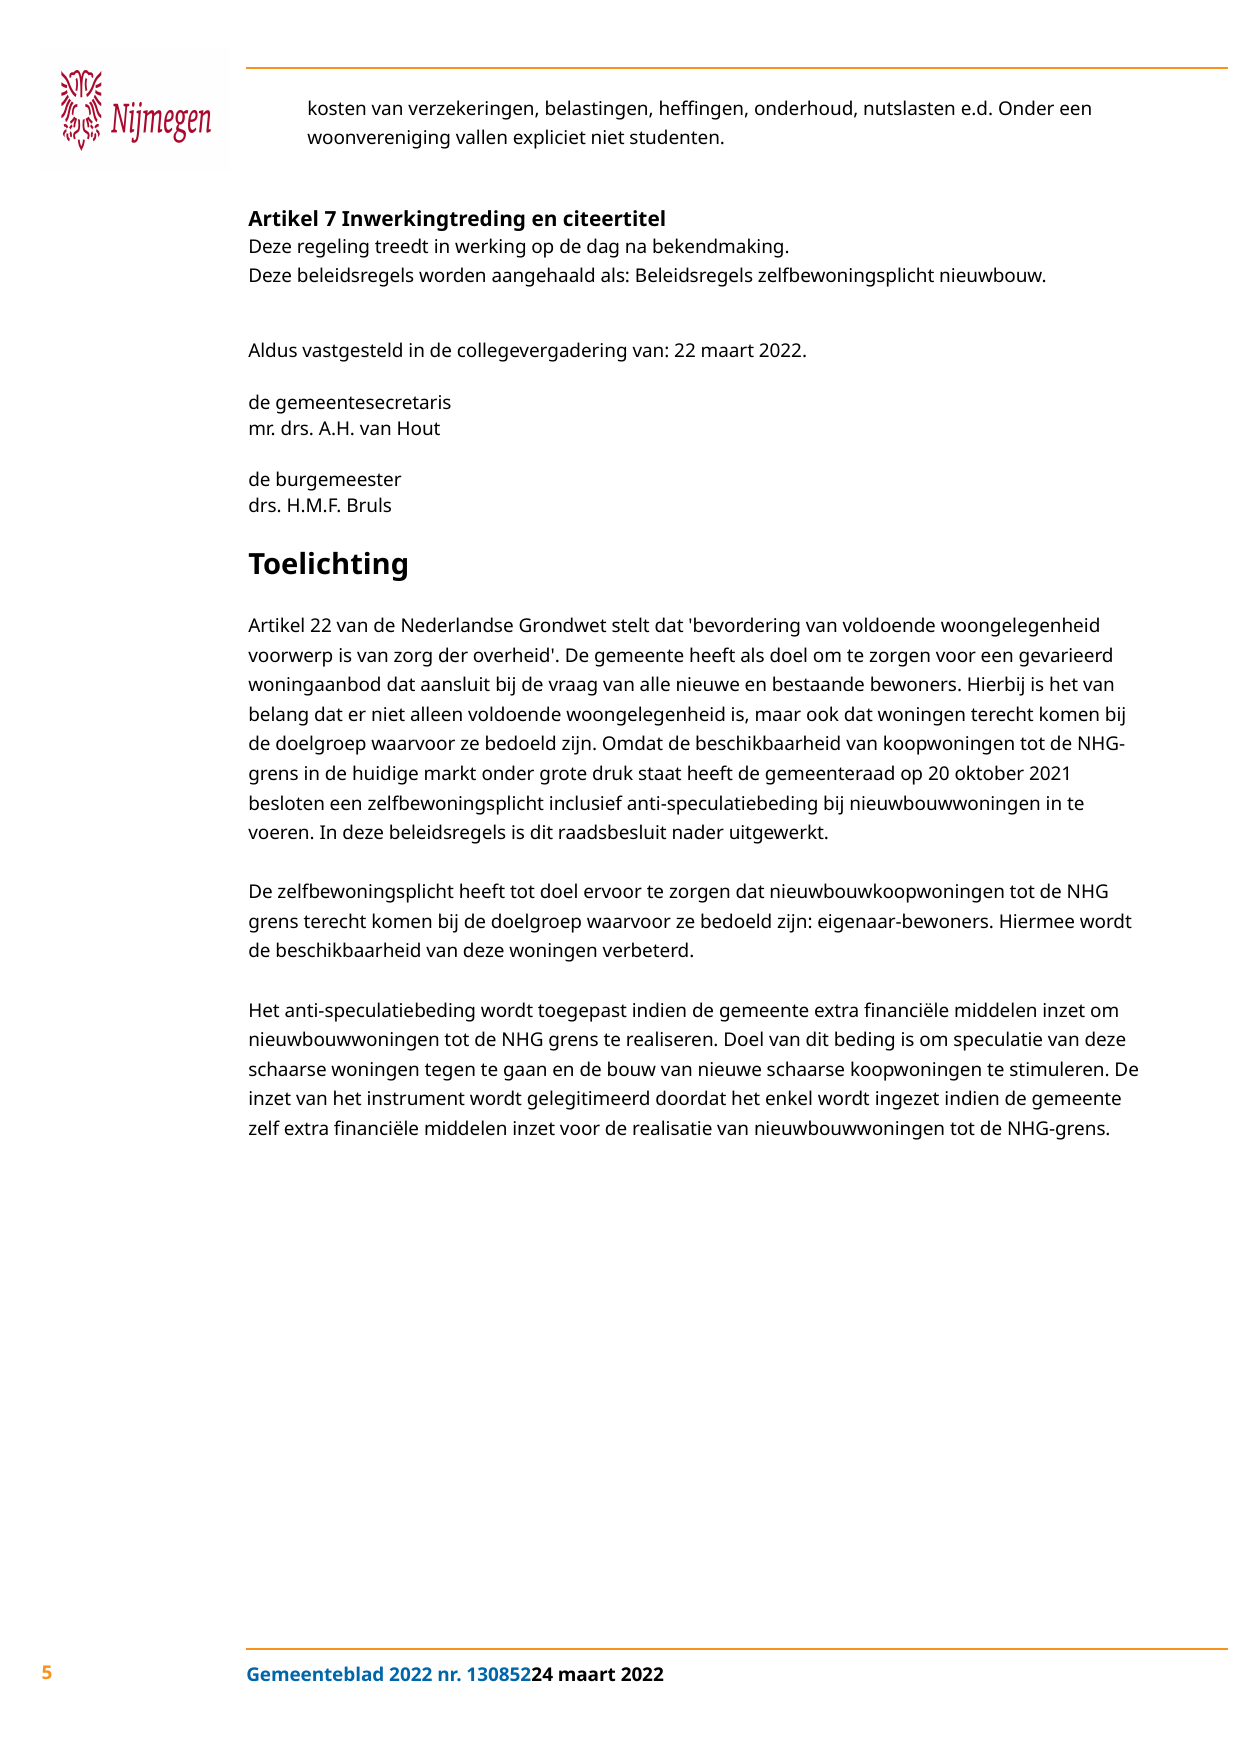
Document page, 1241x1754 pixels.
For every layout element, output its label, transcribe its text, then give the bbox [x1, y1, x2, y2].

text Toelichting [248, 543, 1152, 583]
text de burgemeester [248, 466, 1152, 492]
text Aldus vastgesteld in de collegevergadering van: 22 maart 2022. [248, 338, 1152, 363]
text Artikel 7 Inwerkingtreding en citeertitel [248, 204, 1152, 233]
text Het anti-speculatiebeding wordt toegepast indien de gemeente extra financiële middelen inzet om nieuwbouwwoningen tot de NHG grens te realiseren. Doel van dit beding is om speculatie van deze schaarse woningen tegen te gaan en de bouw van nieuwe schaarse koopwoningen te stimuleren. De inzet van het instrument wordt gelegitimeerd doordat het enkel wordt ingezet indien de gemeente zelf extra financiële middelen inzet voor de realisatie van nieuwbouwwoningen tot de NHG-grens. [248, 997, 1152, 1141]
text mr. drs. A.H. van Hout [248, 415, 1152, 441]
list kosten van verzekeringen, belastingen, heffingen, onderhoud, nutslasten e.d. Onder een woonvereniging vallen expliciet niet studenten. [248, 95, 1152, 150]
picture [41, 47, 231, 172]
text Artikel 22 van de Nederlandse Grondwet stelt dat 'bevordering van voldoende woongelegenheid voorwerp is van zorg der overheid'. De gemeente heeft als doel om te zorgen voor een gevarieerd woningaanbod dat aansluit bij de vraag van alle nieuwe en bestaande bewoners. Hierbij is het van belang dat er niet alleen voldoende woongelegenheid is, maar ook dat woningen terecht komen bij de doelgroep waarvoor ze bedoeld zijn. Omdat de beschikbaarheid van koopwoningen tot de NHG-grens in de huidige markt onder grote druk staat heeft de gemeenteraad op 20 oktober 2021 besloten een zelfbewoningsplicht inclusief anti-speculatiebeding bij nieuwbouwwoningen in te voeren. In deze beleidsregels is dit raadsbesluit nader uitgewerkt. [248, 612, 1152, 845]
text drs. H.M.F. Bruls [248, 492, 1152, 518]
text de gemeentesecretaris [248, 389, 1152, 415]
text Deze beleidsregels worden aangehaald als: Beleidsregels zelfbewoningsplicht nieuwbouw. [248, 262, 1152, 288]
text Deze regeling treedt in werking op de dag na bekendmaking. [248, 233, 1152, 258]
text De zelfbewoningsplicht heeft tot doel ervoor te zorgen dat nieuwbouwkoopwoningen tot de NHG grens terecht komen bij de doelgroep waarvoor ze bedoeld zijn: eigenaar-bewoners. Hiermee wordt de beschikbaarheid van deze woningen verbeterd. [248, 878, 1152, 963]
